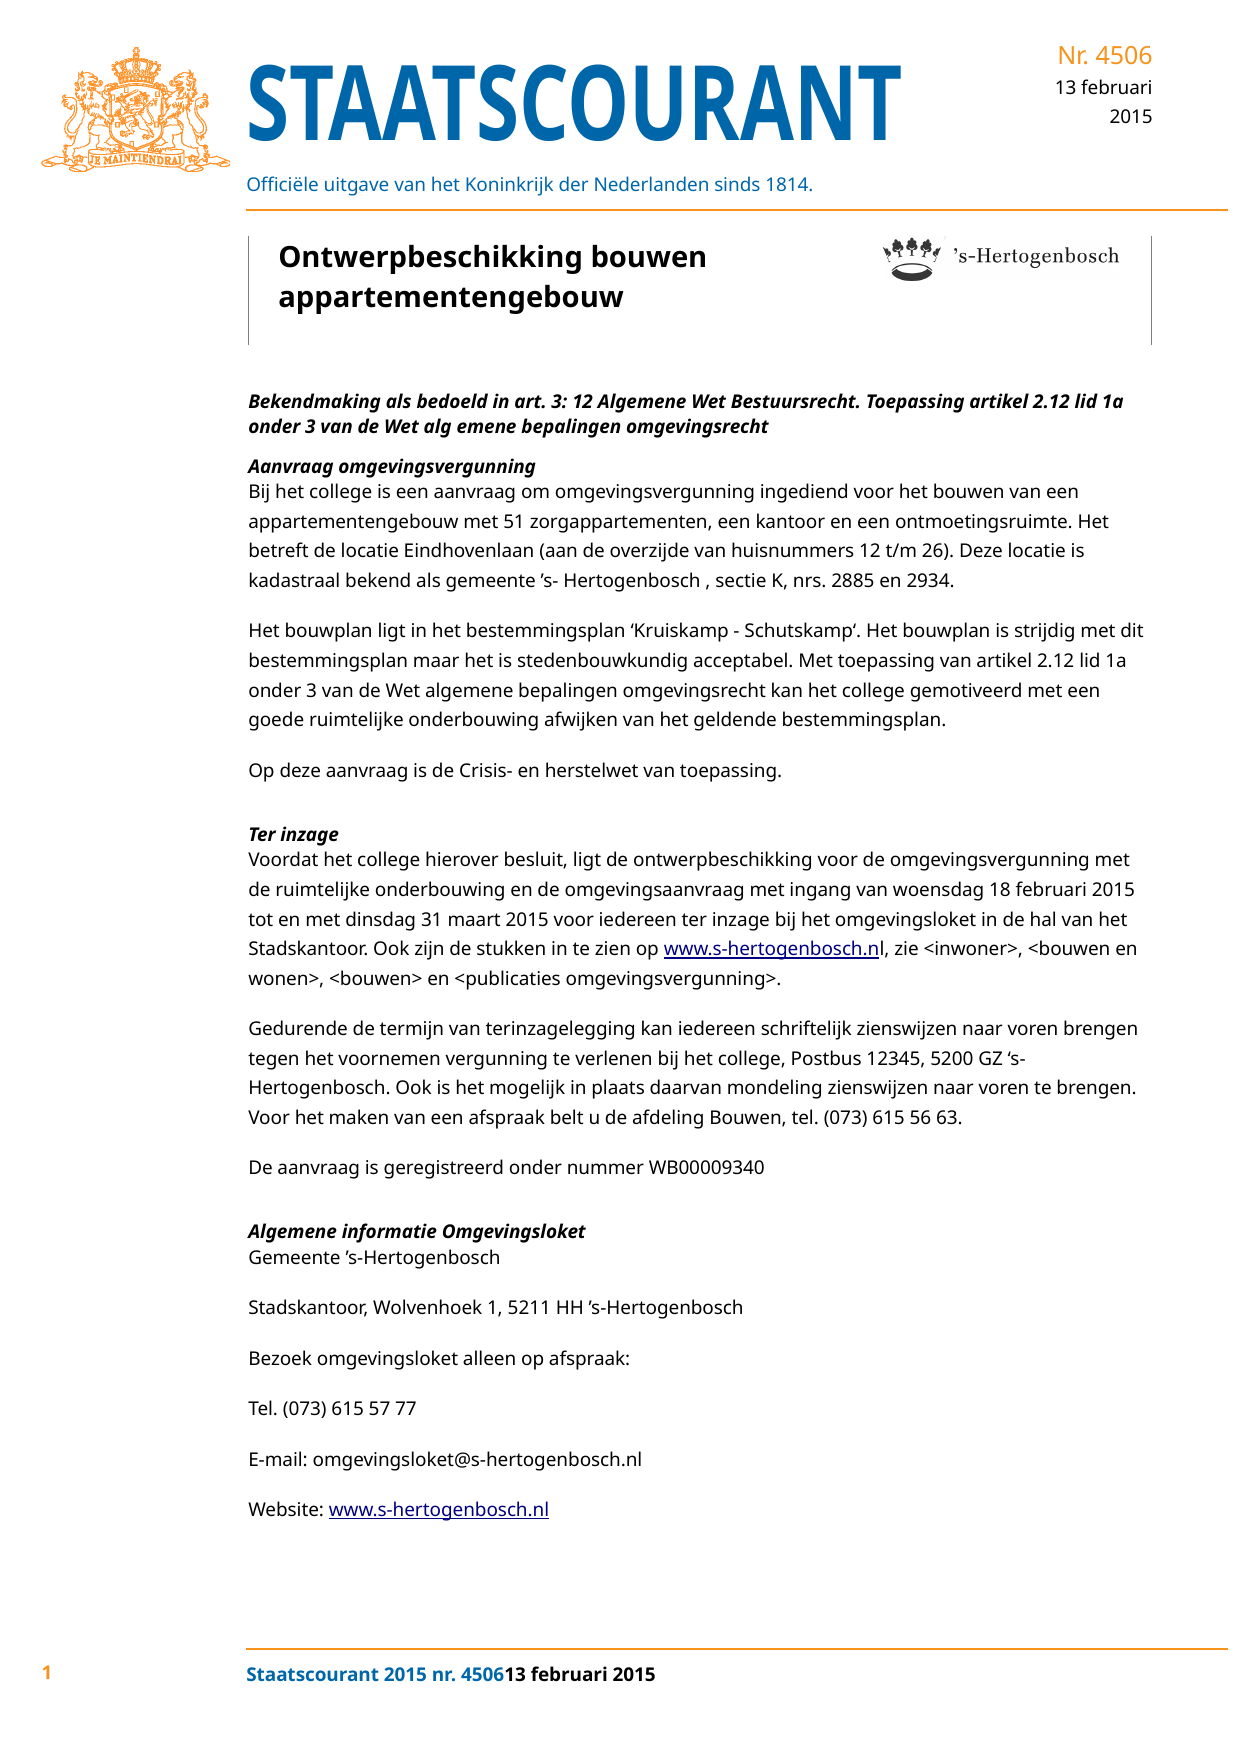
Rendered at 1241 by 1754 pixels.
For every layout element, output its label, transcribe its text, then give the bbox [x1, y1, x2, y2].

text Website: www.s-hertogenbosch.nl [248, 1496, 1152, 1522]
table_header Ontwerpbeschikking bouwen appartementengebouw [249, 236, 850, 345]
text Stadskantoor, Wolvenhoek 1, 5211 HH ’s-Hertogenbosch [248, 1294, 1152, 1320]
text De aanvraag is geregistreerd onder nummer WB00009340 [248, 1154, 1152, 1180]
text Bij het college is een aanvraag om omgevingsvergunning ingediend voor het bouwen van een appartementengebouw met 51 zorgappartementen, een kantoor en een ontmoetingsruimte. Het betreft de locatie Eindhovenlaan (aan de overzijde van huisnummers 12 t/m 26). Deze locatie is kadastraal bekend als gemeente ’s- Hertogenbosch , sectie K, nrs. 2885 en 2934. [248, 478, 1152, 593]
text Tel. (073) 615 57 77 [248, 1395, 1152, 1421]
text Gemeente ’s-Hertogenbosch [248, 1244, 1152, 1270]
text Bezoek omgevingsloket alleen op afspraak: [248, 1345, 1152, 1371]
picture [882, 236, 1119, 281]
text Op deze aanvraag is de Crisis- en herstelwet van toepassing. [248, 757, 1152, 783]
text E-mail: omgevingsloket@s-hertogenbosch.nl [248, 1446, 1152, 1472]
text Algemene informatie Omgevingsloket [248, 1218, 1152, 1244]
text Bekendmaking als bedoeld in art. 3: 12 Algemene Wet Bestuursrecht. Toepassing artikel 2.12 lid 1a onder 3 van de Wet alg emene bepalingen omgevingsrecht [248, 388, 1152, 439]
text Ter inzage [248, 821, 1152, 847]
text Het bouwplan ligt in het bestemmingsplan ‘Kruiskamp - Schutskamp‘. Het bouwplan is strijdig met dit bestemmingsplan maar het is stedenbouwkundig acceptabel. Met toepassing van artikel 2.12 lid 1a onder 3 van de Wet algemene bepalingen omgevingsrecht kan het college gemotiveerd met een goede ruimtelijke onderbouwing afwijken van het geldende bestemmingsplan. [248, 618, 1152, 732]
text Aanvraag omgevingsvergunning [248, 453, 1152, 478]
table_header [850, 236, 1151, 345]
picture [41, 47, 231, 172]
text Gedurende de termijn van terinzagelegging kan iedereen schriftelijk zienswijzen naar voren brengen tegen het voornemen vergunning te verlenen bij het college, Postbus 12345, 5200 GZ ‘s-Hertogenbosch. Ook is het mogelijk in plaats daarvan mondeling zienswijzen naar voren te brengen. Voor het maken van een afspraak belt u de afdeling Bouwen, tel. (073) 615 56 63. [248, 1015, 1152, 1130]
text Voordat het college hierover besluit, ligt de ontwerpbeschikking voor de omgevingsvergunning met de ruimtelijke onderbouwing en de omgevingsaanvraag met ingang van woensdag 18 februari 2015 tot en met dinsdag 31 maart 2015 voor iedereen ter inzage bij het omgevingsloket in de hal van het Stadskantoor. Ook zijn de stukken in te zien op www.s-hertogenbosch.nl, zie <inwoner>, <bouwen en wonen>, <bouwen> en <publicaties omgevingsvergunning>. [248, 847, 1152, 991]
